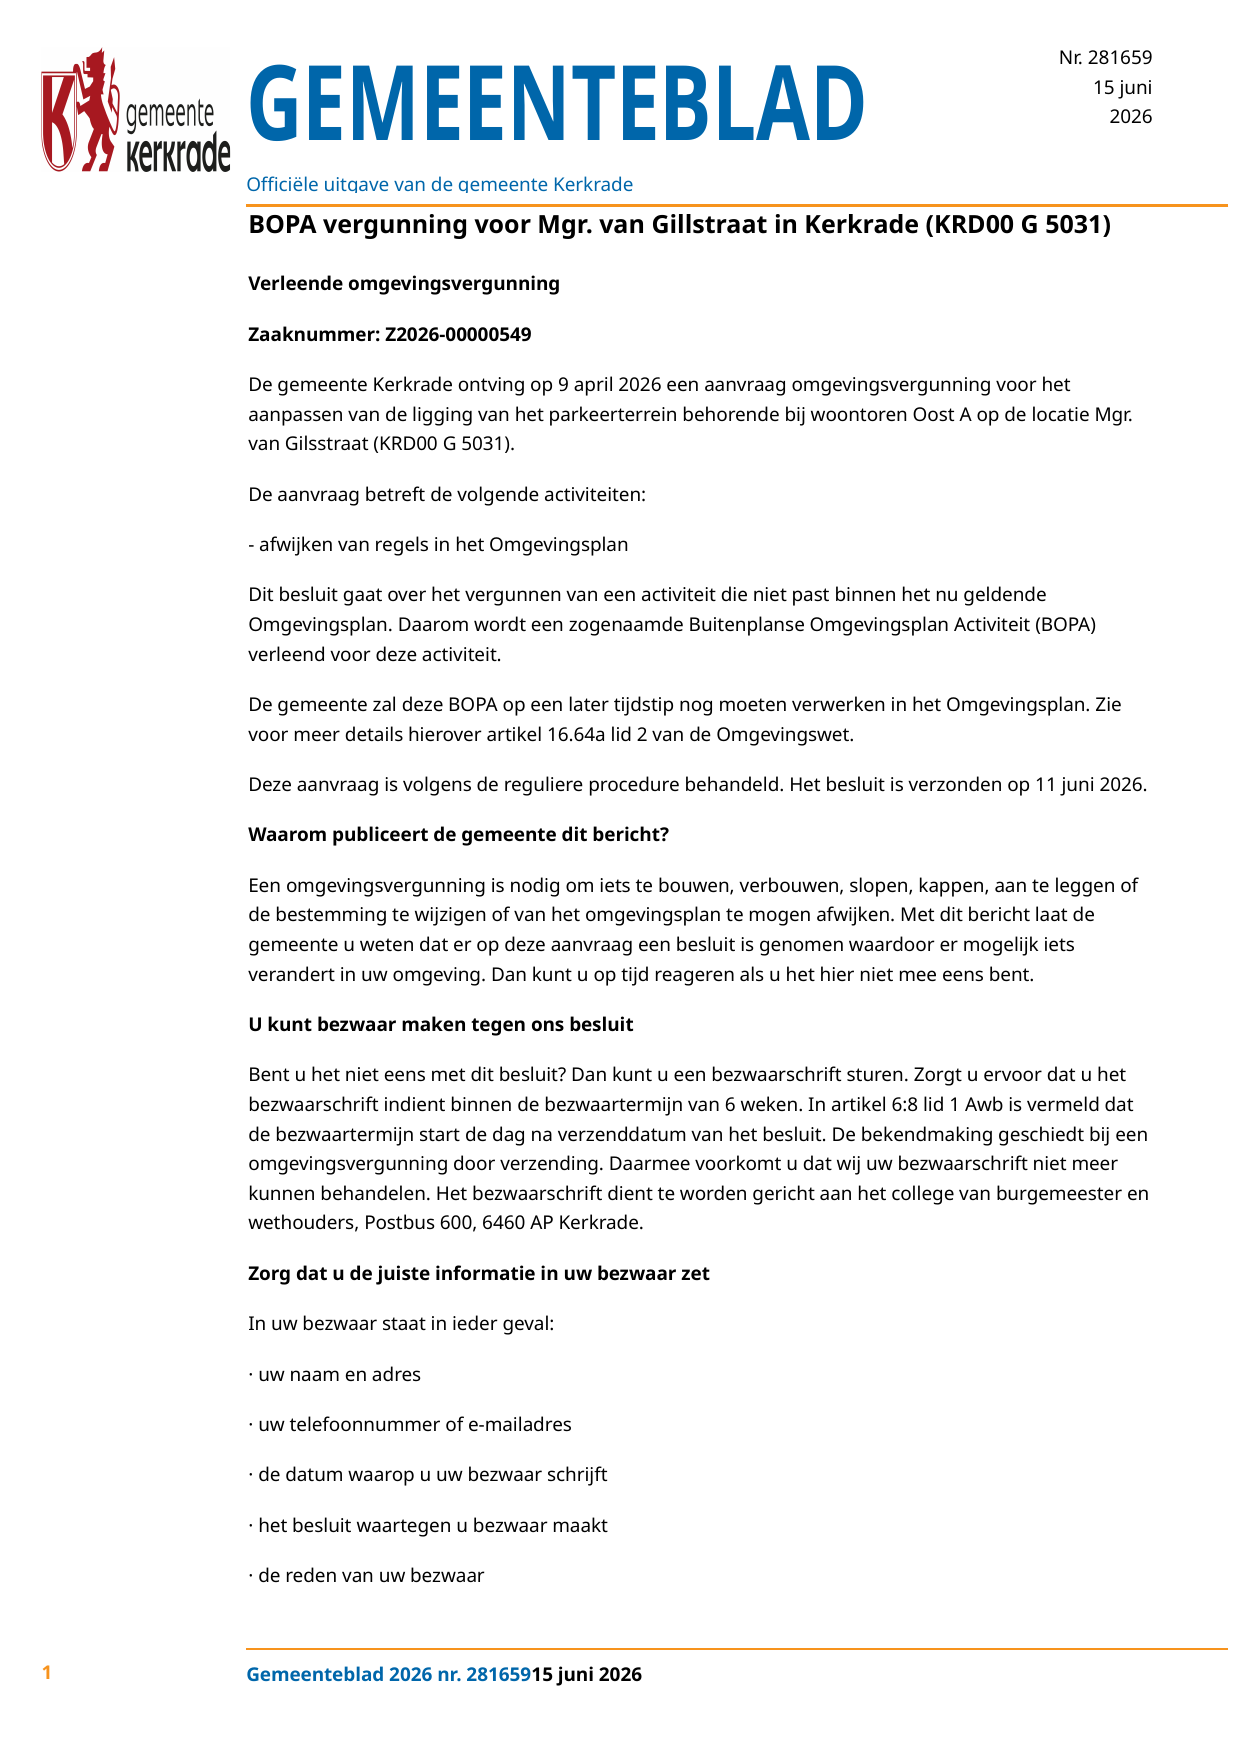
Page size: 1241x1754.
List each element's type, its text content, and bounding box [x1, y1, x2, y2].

text De gemeente zal deze BOPA op een later tijdstip nog moeten verwerken in het Omgevingsplan. Zie voor meer details hierover artikel 16.64a lid 2 van de Omgevingswet. [248, 691, 1152, 746]
text U kunt bezwaar maken tegen ons besluit [248, 1011, 1152, 1037]
text · uw naam en adres [248, 1361, 1152, 1386]
text · de datum waarop u uw bezwaar schrijft [248, 1462, 1152, 1487]
text Deze aanvraag is volgens de reguliere procedure behandeld. Het besluit is verzonden op 11 juni 2026. [248, 771, 1152, 797]
text Een omgevingsvergunning is nodig om iets te bouwen, verbouwen, slopen, kappen, aan te leggen of de bestemming te wijzigen of van het omgevingsplan te mogen afwijken. Met dit bericht laat de gemeente u weten dat er op deze aanvraag een besluit is genomen waardoor er mogelijk iets verandert in uw omgeving. Dan kunt u op tijd reageren als u het hier niet mee eens bent. [248, 872, 1152, 986]
text Bent u het niet eens met dit besluit? Dan kunt u een bezwaarschrift sturen. Zorgt u ervoor dat u het bezwaarschrift indient binnen de bezwaartermijn van 6 weken. In artikel 6:8 lid 1 Awb is vermeld dat de bezwaartermijn start de dag na verzenddatum van het besluit. De bekendmaking geschiedt bij een omgevingsvergunning door verzending. Daarmee voorkomt u dat wij uw bezwaarschrift niet meer kunnen behandelen. Het bezwaarschrift dient te worden gericht aan het college van burgemeester en wethouders, Postbus 600, 6460 AP Kerkrade. [248, 1062, 1152, 1235]
text · uw telefoonnummer of e-mailadres [248, 1411, 1152, 1437]
text BOPA vergunning voor Mgr. van Gillstraat in Kerkrade (KRD00 G 5031) [248, 207, 1152, 241]
text · de reden van uw bezwaar [248, 1562, 1152, 1588]
text De aanvraag betreft de volgende activiteiten: [248, 481, 1152, 506]
text - afwijken van regels in het Omgevingsplan [248, 531, 1152, 557]
text · het besluit waartegen u bezwaar maakt [248, 1512, 1152, 1538]
picture [41, 47, 231, 172]
text Zorg dat u de juiste informatie in uw bezwaar zet [248, 1260, 1152, 1286]
text In uw bezwaar staat in ieder geval: [248, 1310, 1152, 1336]
text De gemeente Kerkrade ontving op 9 april 2026 een aanvraag omgevingsvergunning voor het aanpassen van de ligging van het parkeerterrein behorende bij woontoren Oost A op de locatie Mgr. van Gilsstraat (KRD00 G 5031). [248, 371, 1152, 456]
text Waarom publiceert de gemeente dit bericht? [248, 822, 1152, 847]
text Zaaknummer: Z2026-00000549 [248, 321, 1152, 346]
text Dit besluit gaat over het vergunnen van een activiteit die niet past binnen het nu geldende Omgevingsplan. Daarom wordt een zogenaamde Buitenplanse Omgevingsplan Activiteit (BOPA) verleend voor deze activiteit. [248, 582, 1152, 666]
text Verleende omgevingsvergunning [248, 270, 1152, 296]
